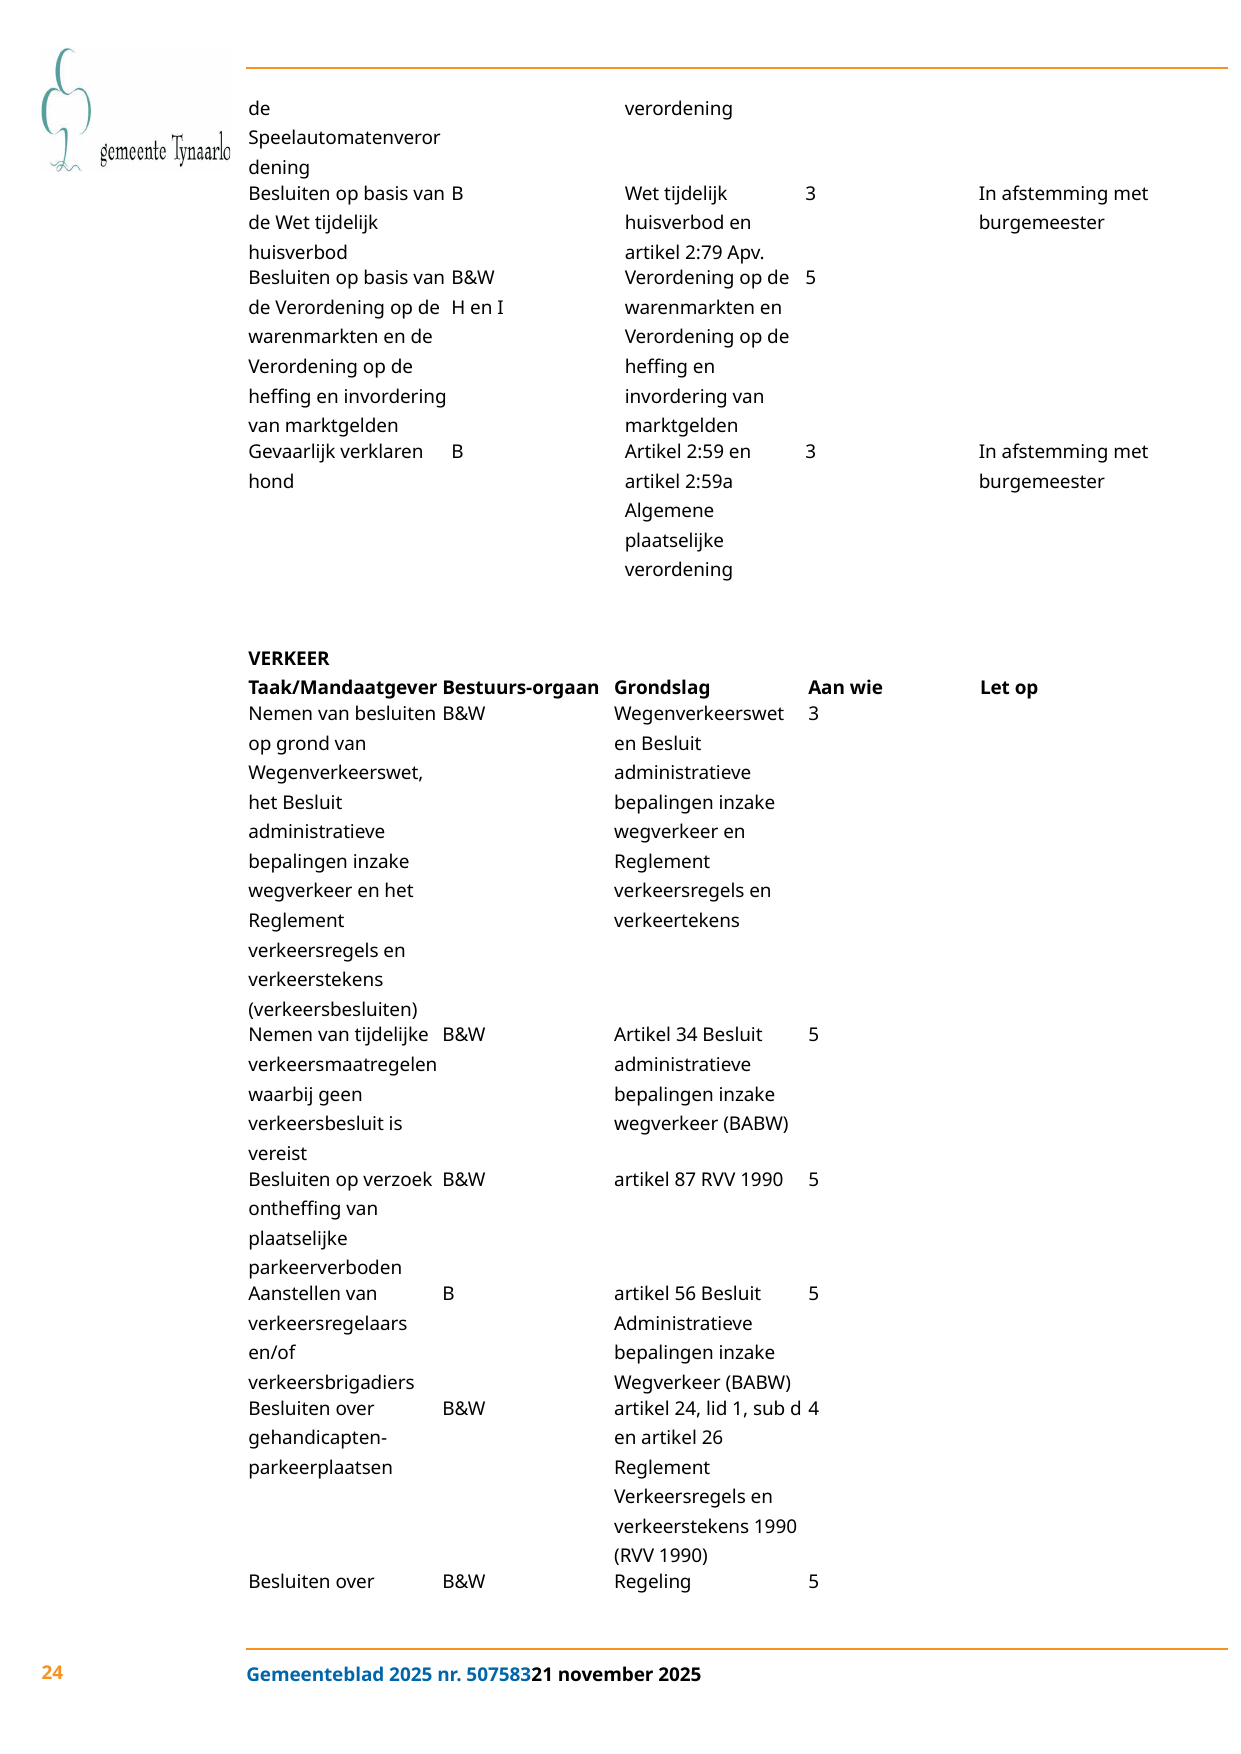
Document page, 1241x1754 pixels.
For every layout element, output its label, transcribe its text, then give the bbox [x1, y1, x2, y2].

table_cell [980, 1022, 1152, 1166]
table_cell B&W H en I [451, 265, 624, 438]
table_cell Wet tijdelijk huisverbod en artikel 2:79 Apv. [625, 180, 805, 264]
table_cell Besluiten op basis van de Verordening op de warenmarkten en de Verordening op de heffing en invordering van marktgelden [248, 265, 451, 438]
table_cell B&W [442, 1022, 614, 1166]
text VERKEER [248, 645, 1152, 670]
table_cell de Speelautomatenverordening [248, 95, 451, 180]
table_header Aan wie [808, 674, 980, 700]
table_cell [980, 1568, 1152, 1594]
table_cell Regeling [614, 1568, 808, 1594]
table_cell 5 [805, 265, 978, 438]
table_cell [451, 95, 624, 180]
table_cell [979, 265, 1152, 438]
table_cell B&W [442, 1568, 614, 1594]
table_cell 4 [808, 1395, 980, 1568]
table_cell Besluiten op basis van de Wet tijdelijk huisverbod [248, 180, 451, 264]
table_cell Aanstellen van verkeersregelaars en/of verkeersbrigadiers [248, 1280, 442, 1395]
table_cell In afstemming met burgemeester [979, 438, 1152, 582]
table_cell 5 [808, 1280, 980, 1395]
table_cell artikel 24, lid 1, sub d en artikel 26 Reglement Verkeersregels en verkeerstekens 1990 (RVV 1990) [614, 1395, 808, 1568]
table_cell verordening [625, 95, 805, 180]
table_cell 3 [805, 180, 978, 264]
table_cell artikel 87 RVV 1990 [614, 1166, 808, 1280]
table_cell [805, 95, 978, 180]
table_cell Artikel 2:59 en artikel 2:59a Algemene plaatselijke verordening [625, 438, 805, 582]
table_cell Gevaarlijk verklaren hond [248, 438, 451, 582]
table_header Taak/Mandaatgever [248, 674, 442, 700]
picture [41, 47, 231, 172]
table_header Let op [980, 674, 1152, 700]
table_cell artikel 56 Besluit Administratieve bepalingen inzake Wegverkeer (BABW) [614, 1280, 808, 1395]
table_cell [980, 1395, 1152, 1568]
table_cell Nemen van tijdelijke verkeersmaatregelen waarbij geen verkeersbesluit is vereist [248, 1022, 442, 1166]
table_header Bestuurs-orgaan [442, 674, 614, 700]
table_cell 3 [805, 438, 978, 582]
table_cell B [451, 180, 624, 264]
table_cell 3 [808, 700, 980, 1022]
table_cell 5 [808, 1568, 980, 1594]
table_cell B&W [442, 1166, 614, 1280]
table_cell [980, 700, 1152, 1022]
table_cell Wegenverkeerswet en Besluit administratieve bepalingen inzake wegverkeer en Reglement verkeersregels en verkeertekens [614, 700, 808, 1022]
table_cell In afstemming met burgemeester [979, 180, 1152, 264]
table_header Grondslag [614, 674, 808, 700]
table_cell [980, 1280, 1152, 1395]
table_cell B&W [442, 1395, 614, 1568]
table_cell Nemen van besluiten op grond van Wegenverkeerswet, het Besluit administratieve bepalingen inzake wegverkeer en het Reglement verkeersregels en verkeerstekens (verkeersbesluiten) [248, 700, 442, 1022]
table_cell Verordening op de warenmarkten en Verordening op de heffing en invordering van marktgelden [625, 265, 805, 438]
table_cell B [442, 1280, 614, 1395]
table_cell B&W [442, 700, 614, 1022]
table_cell Besluiten op verzoek ontheffing van plaatselijke parkeerverboden [248, 1166, 442, 1280]
table_cell B [451, 438, 624, 582]
table_cell Besluiten over gehandicapten-parkeerplaatsen [248, 1395, 442, 1568]
table_cell Besluiten over [248, 1568, 442, 1594]
table_cell Artikel 34 Besluit administratieve bepalingen inzake wegverkeer (BABW) [614, 1022, 808, 1166]
table_cell 5 [808, 1166, 980, 1280]
table_cell [979, 95, 1152, 180]
table_cell 5 [808, 1022, 980, 1166]
table_cell [980, 1166, 1152, 1280]
